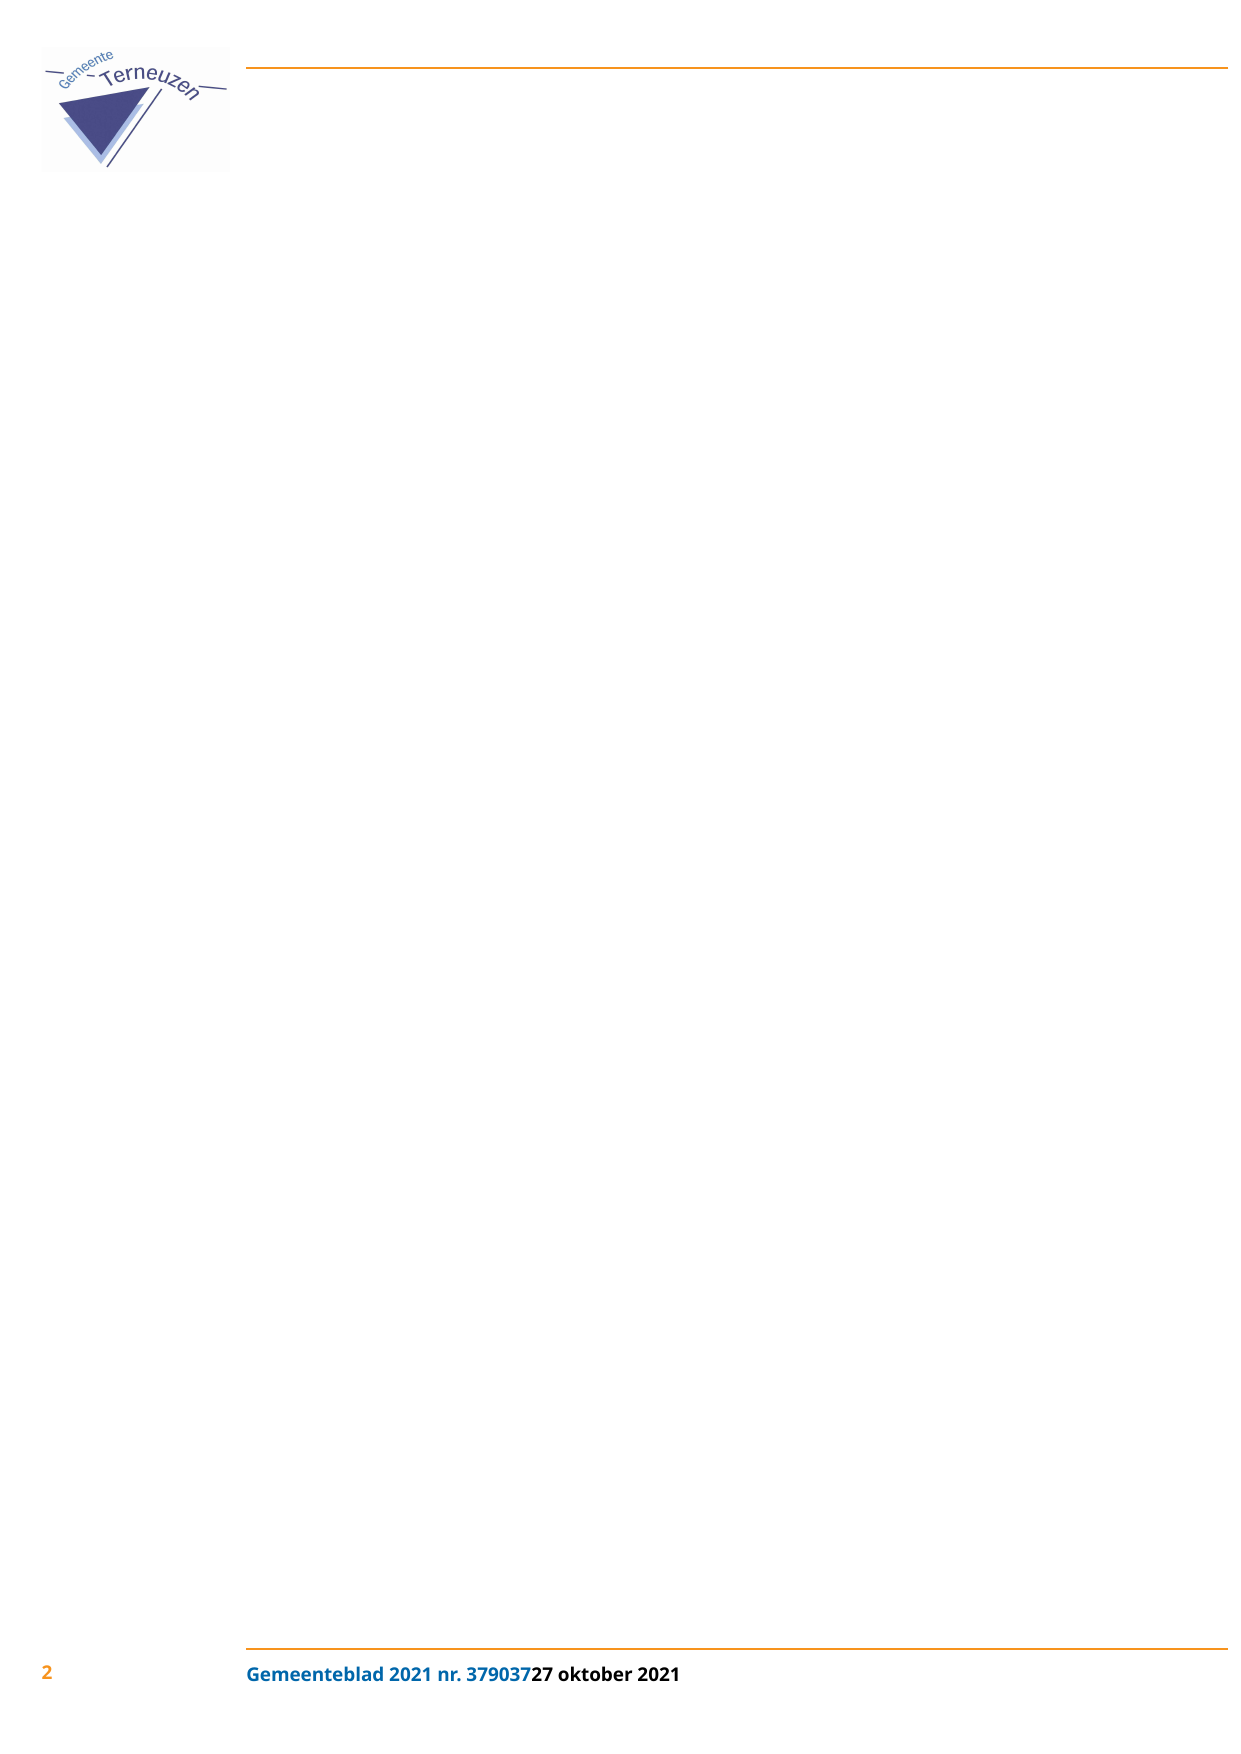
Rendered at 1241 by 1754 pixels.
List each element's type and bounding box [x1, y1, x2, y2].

picture [41, 47, 231, 172]
